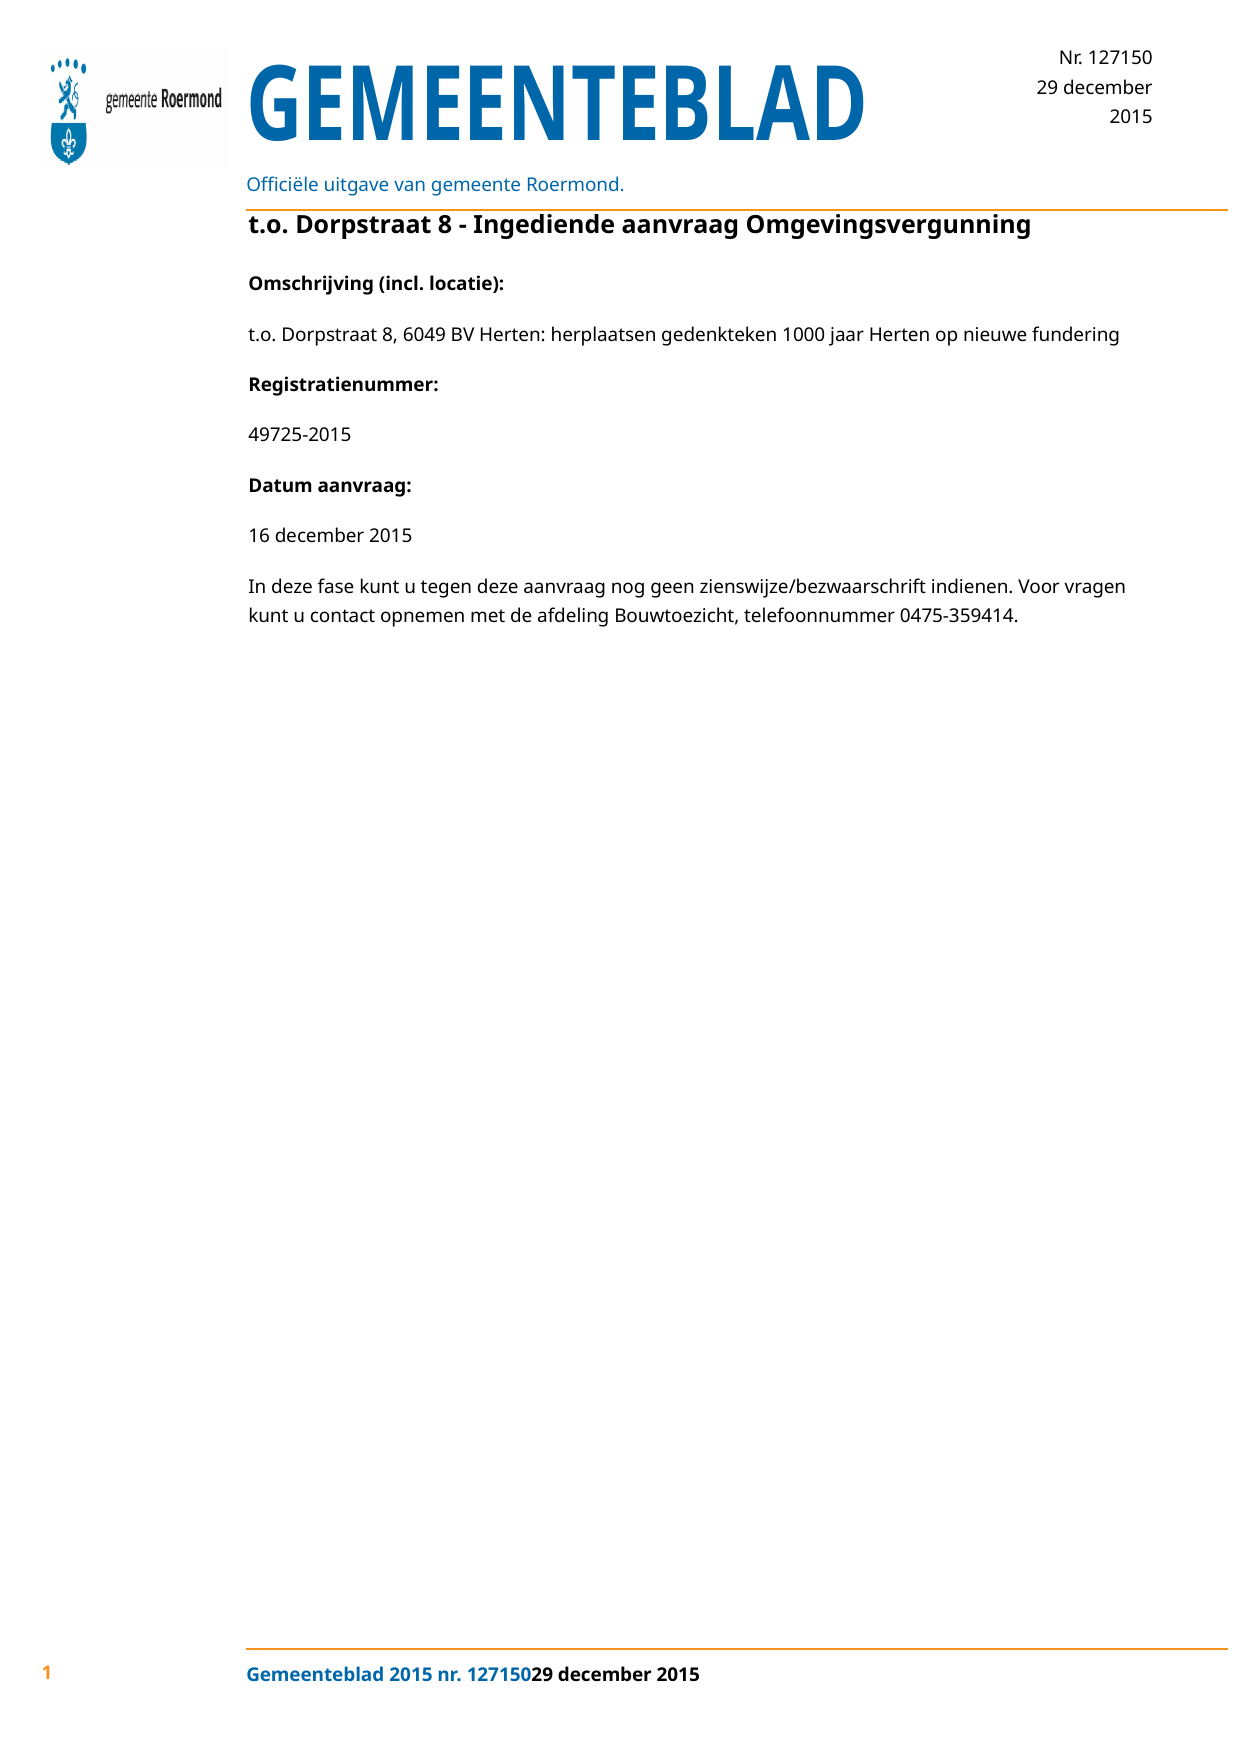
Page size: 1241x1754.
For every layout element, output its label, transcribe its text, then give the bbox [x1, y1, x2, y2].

text Datum aanvraag: [248, 472, 1152, 498]
text Registratienummer: [248, 371, 1152, 397]
text Omschrijving (incl. locatie): [248, 270, 1152, 296]
text 49725-2015 [248, 422, 1152, 447]
text In deze fase kunt u tegen deze aanvraag nog geen zienswijze/bezwaarschrift indienen. Voor vragen kunt u contact opnemen met de afdeling Bouwtoezicht, telefoonnummer 0475-359414. [248, 573, 1152, 628]
text 16 december 2015 [248, 522, 1152, 548]
text t.o. Dorpstraat 8, 6049 BV Herten: herplaatsen gedenkteken 1000 jaar Herten op nieuwe fundering [248, 321, 1152, 346]
picture [41, 47, 231, 172]
text t.o. Dorpstraat 8 - Ingediende aanvraag Omgevingsvergunning [248, 211, 1152, 241]
